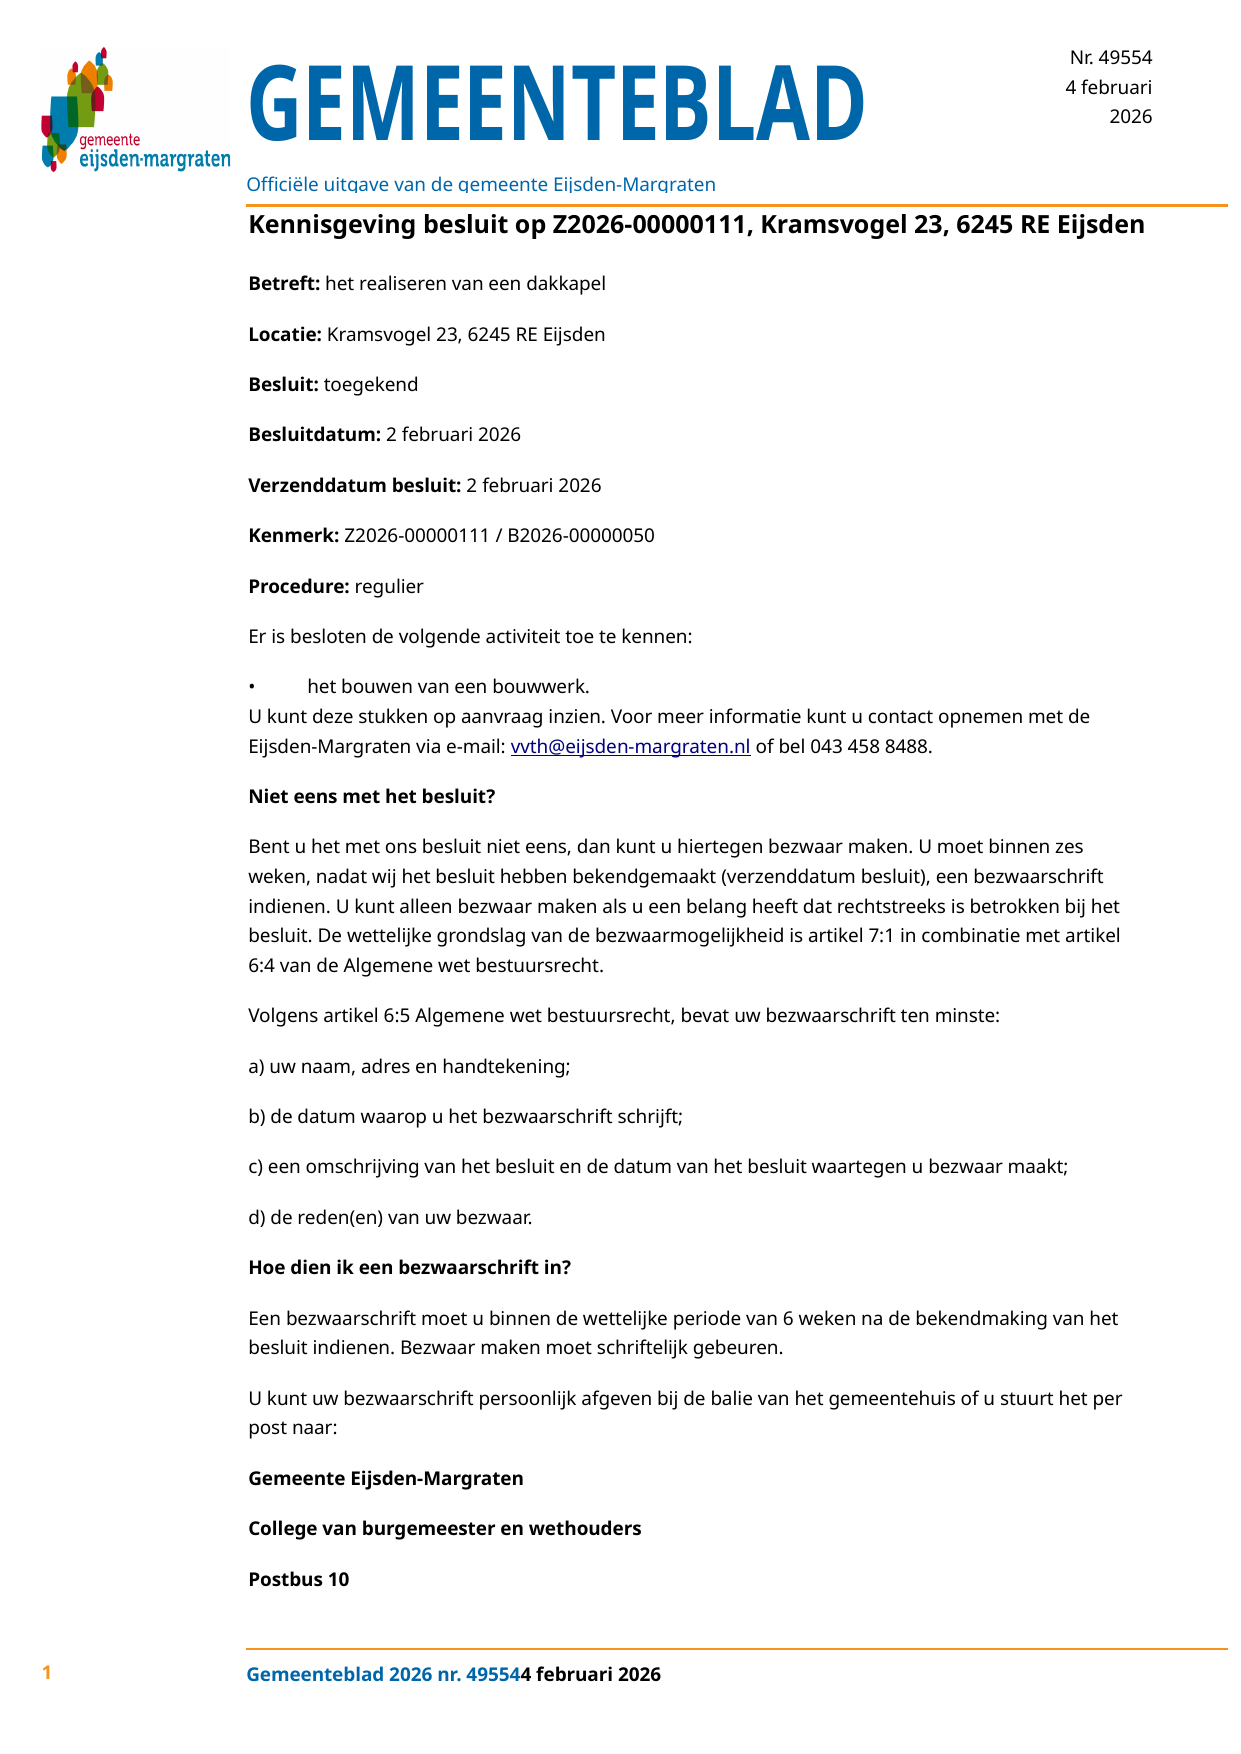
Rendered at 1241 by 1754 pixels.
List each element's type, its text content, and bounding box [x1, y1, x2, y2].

text b) de datum waarop u het bezwaarschrift schrijft; [248, 1103, 1152, 1129]
picture [41, 47, 231, 172]
text U kunt deze stukken op aanvraag inzien. Voor meer informatie kunt u contact opnemen met de Eijsden-Margraten via e-mail: vvth@eijsden-margraten.nl of bel 043 458 8488. [248, 703, 1152, 758]
text a) uw naam, adres en handtekening; [248, 1053, 1152, 1078]
text U kunt uw bezwaarschrift persoonlijk afgeven bij de balie van het gemeentehuis of u stuurt het per post naar: [248, 1385, 1152, 1440]
text Hoe dien ik een bezwaarschrift in? [248, 1254, 1152, 1280]
text Locatie: Kramsvogel 23, 6245 RE Eijsden [248, 321, 1152, 346]
text Er is besloten de volgende activiteit toe te kennen: [248, 623, 1152, 649]
text Betreft: het realiseren van een dakkapel [248, 270, 1152, 296]
text Bent u het met ons besluit niet eens, dan kunt u hiertegen bezwaar maken. U moet binnen zes weken, nadat wij het besluit hebben bekendgemaakt (verzenddatum besluit), een bezwaarschrift indienen. U kunt alleen bezwaar maken als u een belang heeft dat rechtstreeks is betrokken bij het besluit. De wettelijke grondslag van de bezwaarmogelijkheid is artikel 7:1 in combinatie met artikel 6:4 van de Algemene wet bestuursrecht. [248, 834, 1152, 978]
text Gemeente Eijsden-Margraten [248, 1465, 1152, 1491]
text Postbus 10 [248, 1566, 1152, 1591]
text Verzenddatum besluit: 2 februari 2026 [248, 472, 1152, 498]
text Besluitdatum: 2 februari 2026 [248, 422, 1152, 447]
list het bouwen van een bouwwerk. [248, 674, 1152, 699]
text Procedure: regulier [248, 573, 1152, 598]
text Niet eens met het besluit? [248, 783, 1152, 809]
text c) een omschrijving van het besluit en de datum van het besluit waartegen u bezwaar maakt; [248, 1154, 1152, 1179]
text College van burgemeester en wethouders [248, 1515, 1152, 1541]
text Volgens artikel 6:5 Algemene wet bestuursrecht, bevat uw bezwaarschrift ten minste: [248, 1002, 1152, 1028]
text Kenmerk: Z2026-00000111 / B2026-00000050 [248, 522, 1152, 548]
text Kennisgeving besluit op Z2026-00000111, Kramsvogel 23, 6245 RE Eijsden [248, 207, 1152, 241]
text Besluit: toegekend [248, 371, 1152, 397]
text d) de reden(en) van uw bezwaar. [248, 1204, 1152, 1230]
text Een bezwaarschrift moet u binnen de wettelijke periode van 6 weken na de bekendmaking van het besluit indienen. Bezwaar maken moet schriftelijk gebeuren. [248, 1305, 1152, 1360]
